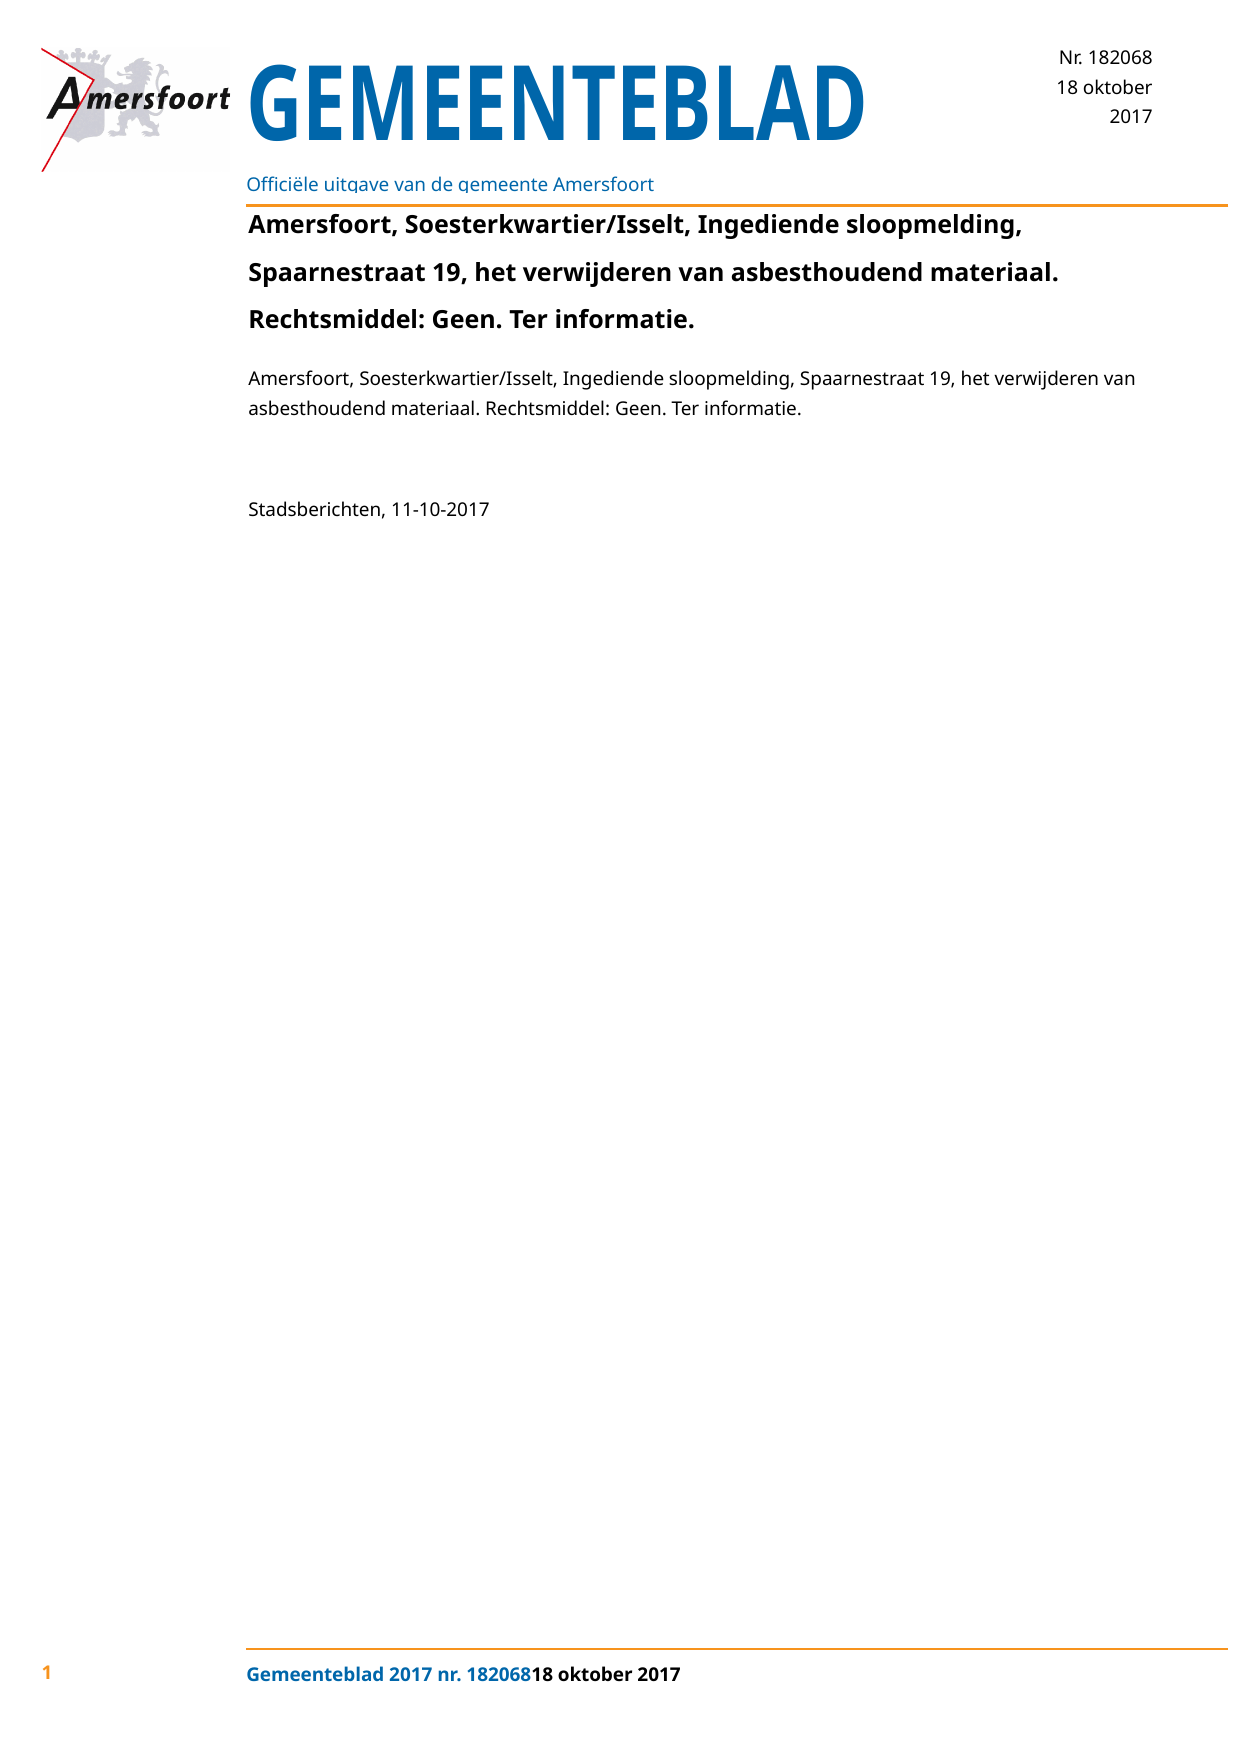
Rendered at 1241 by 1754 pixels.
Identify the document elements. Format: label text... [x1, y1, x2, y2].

text Amersfoort, Soesterkwartier/Isselt, Ingediende sloopmelding, Spaarnestraat 19, het verwijderen van asbesthoudend materiaal. Rechtsmiddel: Geen. Ter informatie. [248, 207, 1152, 336]
picture [41, 47, 231, 172]
text Amersfoort, Soesterkwartier/Isselt, Ingediende sloopmelding, Spaarnestraat 19, het verwijderen van asbesthoudend materiaal. Rechtsmiddel: Geen. Ter informatie. [248, 366, 1152, 421]
text Stadsberichten, 11-10-2017 [248, 496, 1152, 522]
